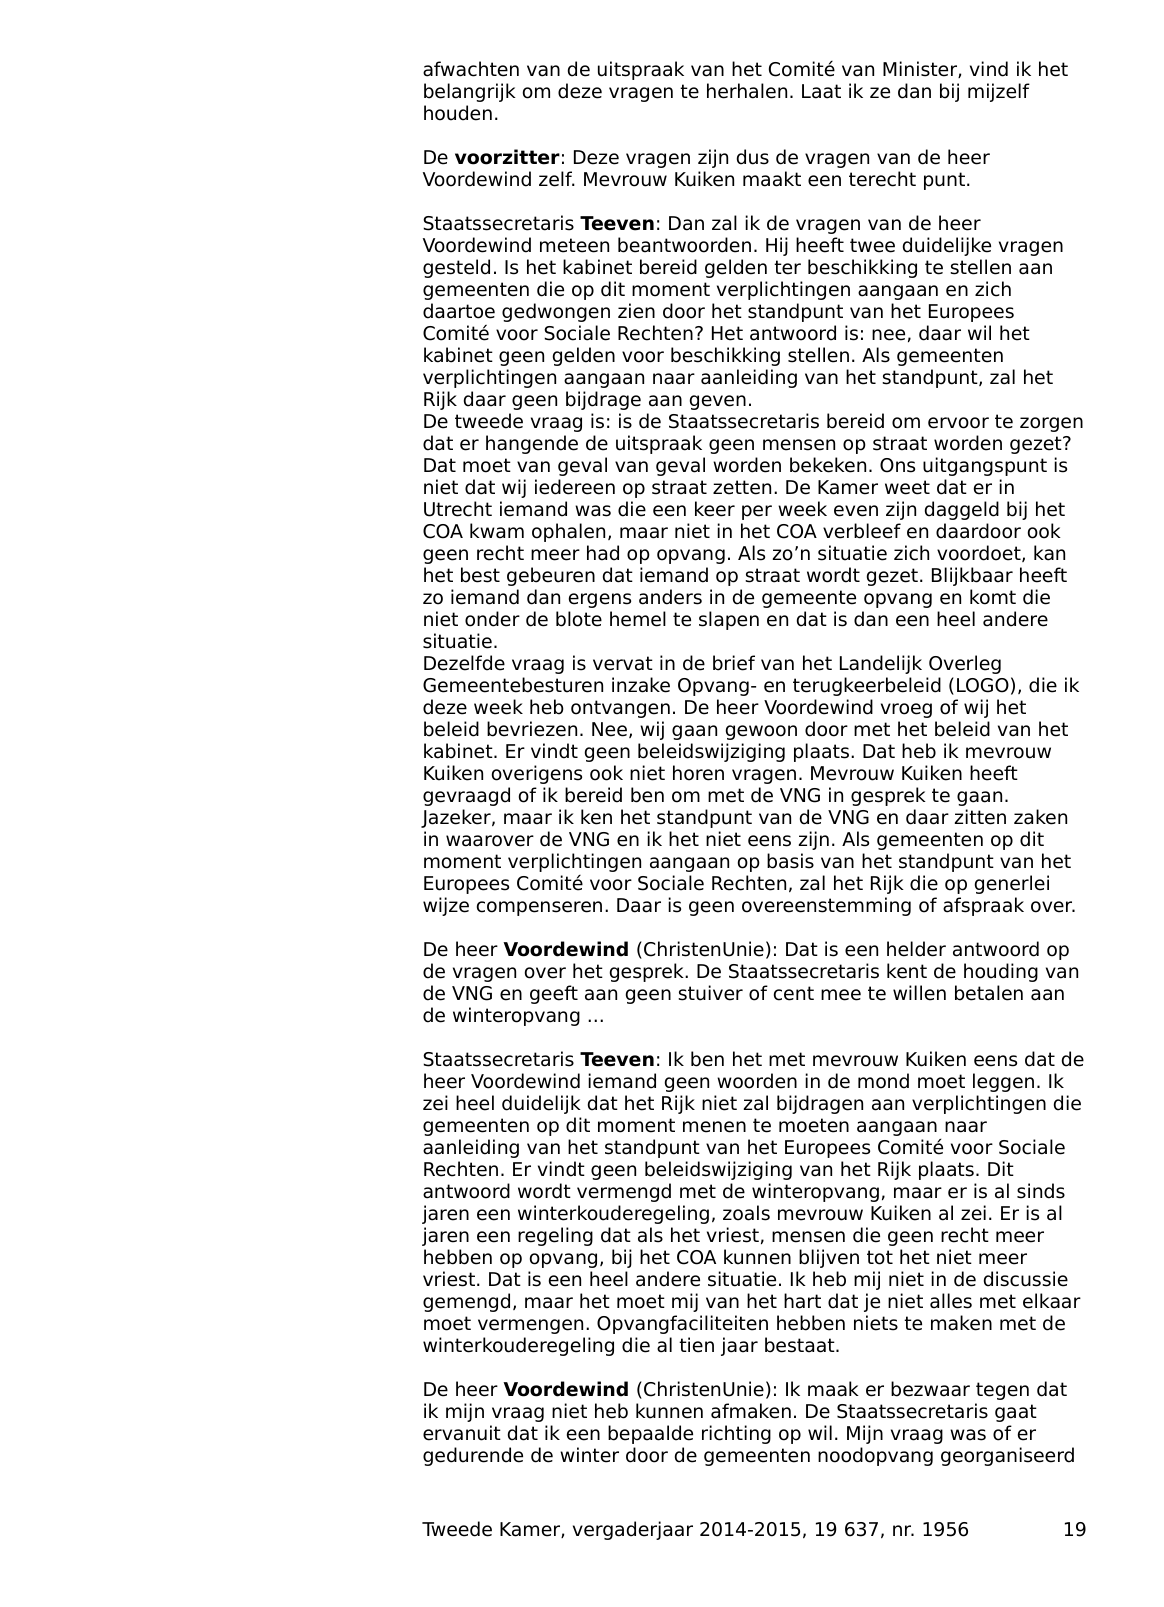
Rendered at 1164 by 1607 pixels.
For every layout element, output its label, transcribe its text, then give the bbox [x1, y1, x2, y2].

text De voorzitter: Deze vragen zijn dus de vragen van de heer Voordewind zelf. Mevrouw Kuiken maakt een terecht punt. [422, 147, 1087, 191]
text Staatssecretaris Teeven: Dan zal ik de vragen van de heer Voordewind meteen beantwoorden. Hij heeft twee duidelijke vragen gesteld. Is het kabinet bereid gelden ter beschikking te stellen aan gemeenten die op dit moment verplichtingen aangaan en zich daartoe gedwongen zien door het standpunt van het Europees Comité voor Sociale Rechten? Het antwoord is: nee, daar wil het kabinet geen gelden voor beschikking stellen. Als gemeenten verplichtingen aangaan naar aanleiding van het standpunt, zal het Rijk daar geen bijdrage aan geven. [422, 213, 1087, 411]
text De heer Voordewind (ChristenUnie): Ik maak er bezwaar tegen dat ik mijn vraag niet heb kunnen afmaken. De Staatssecretaris gaat ervanuit dat ik een bepaalde richting op wil. Mijn vraag was of er gedurende de winter door de gemeenten noodopvang georganiseerd [422, 1379, 1087, 1467]
text De heer Voordewind (ChristenUnie): Dat is een helder antwoord op de vragen over het gesprek. De Staatssecretaris kent de houding van de VNG en geeft aan geen stuiver of cent mee te willen betalen aan de winteropvang ... [422, 939, 1087, 1027]
text Staatssecretaris Teeven: Ik ben het met mevrouw Kuiken eens dat de heer Voordewind iemand geen woorden in de mond moet leggen. Ik zei heel duidelijk dat het Rijk niet zal bijdragen aan verplichtingen die gemeenten op dit moment menen te moeten aangaan naar aanleiding van het standpunt van het Europees Comité voor Sociale Rechten. Er vindt geen beleidswijziging van het Rijk plaats. Dit antwoord wordt vermengd met de winteropvang, maar er is al sinds jaren een winterkouderegeling, zoals mevrouw Kuiken al zei. Er is al jaren een regeling dat als het vriest, mensen die geen recht meer hebben op opvang, bij het COA kunnen blijven tot het niet meer vriest. Dat is een heel andere situatie. Ik heb mij niet in de discussie gemengd, maar het moet mij van het hart dat je niet alles met elkaar moet vermengen. Opvangfaciliteiten hebben niets te maken met de winterkouderegeling die al tien jaar bestaat. [422, 1049, 1087, 1357]
text Dezelfde vraag is vervat in de brief van het Landelijk Overleg Gemeentebesturen inzake Opvang- en terugkeerbeleid (LOGO), die ik deze week heb ontvangen. De heer Voordewind vroeg of wij het beleid bevriezen. Nee, wij gaan gewoon door met het beleid van het kabinet. Er vindt geen beleidswijziging plaats. Dat heb ik mevrouw Kuiken overigens ook niet horen vragen. Mevrouw Kuiken heeft gevraagd of ik bereid ben om met de VNG in gesprek te gaan. Jazeker, maar ik ken het standpunt van de VNG en daar zitten zaken in waarover de VNG en ik het niet eens zijn. Als gemeenten op dit moment verplichtingen aangaan op basis van het standpunt van het Europees Comité voor Sociale Rechten, zal het Rijk die op generlei wijze compenseren. Daar is geen overeenstemming of afspraak over. [422, 653, 1087, 917]
text De tweede vraag is: is de Staatssecretaris bereid om ervoor te zorgen dat er hangende de uitspraak geen mensen op straat worden gezet? Dat moet van geval van geval worden bekeken. Ons uitgangspunt is niet dat wij iedereen op straat zetten. De Kamer weet dat er in Utrecht iemand was die een keer per week even zijn daggeld bij het COA kwam ophalen, maar niet in het COA verbleef en daardoor ook geen recht meer had op opvang. Als zo’n situatie zich voordoet, kan het best gebeuren dat iemand op straat wordt gezet. Blijkbaar heeft zo iemand dan ergens anders in de gemeente opvang en komt die niet onder de blote hemel te slapen en dat is dan een heel andere situatie. [422, 411, 1087, 653]
text afwachten van de uitspraak van het Comité van Minister, vind ik het belangrijk om deze vragen te herhalen. Laat ik ze dan bij mijzelf houden. [422, 59, 1087, 125]
